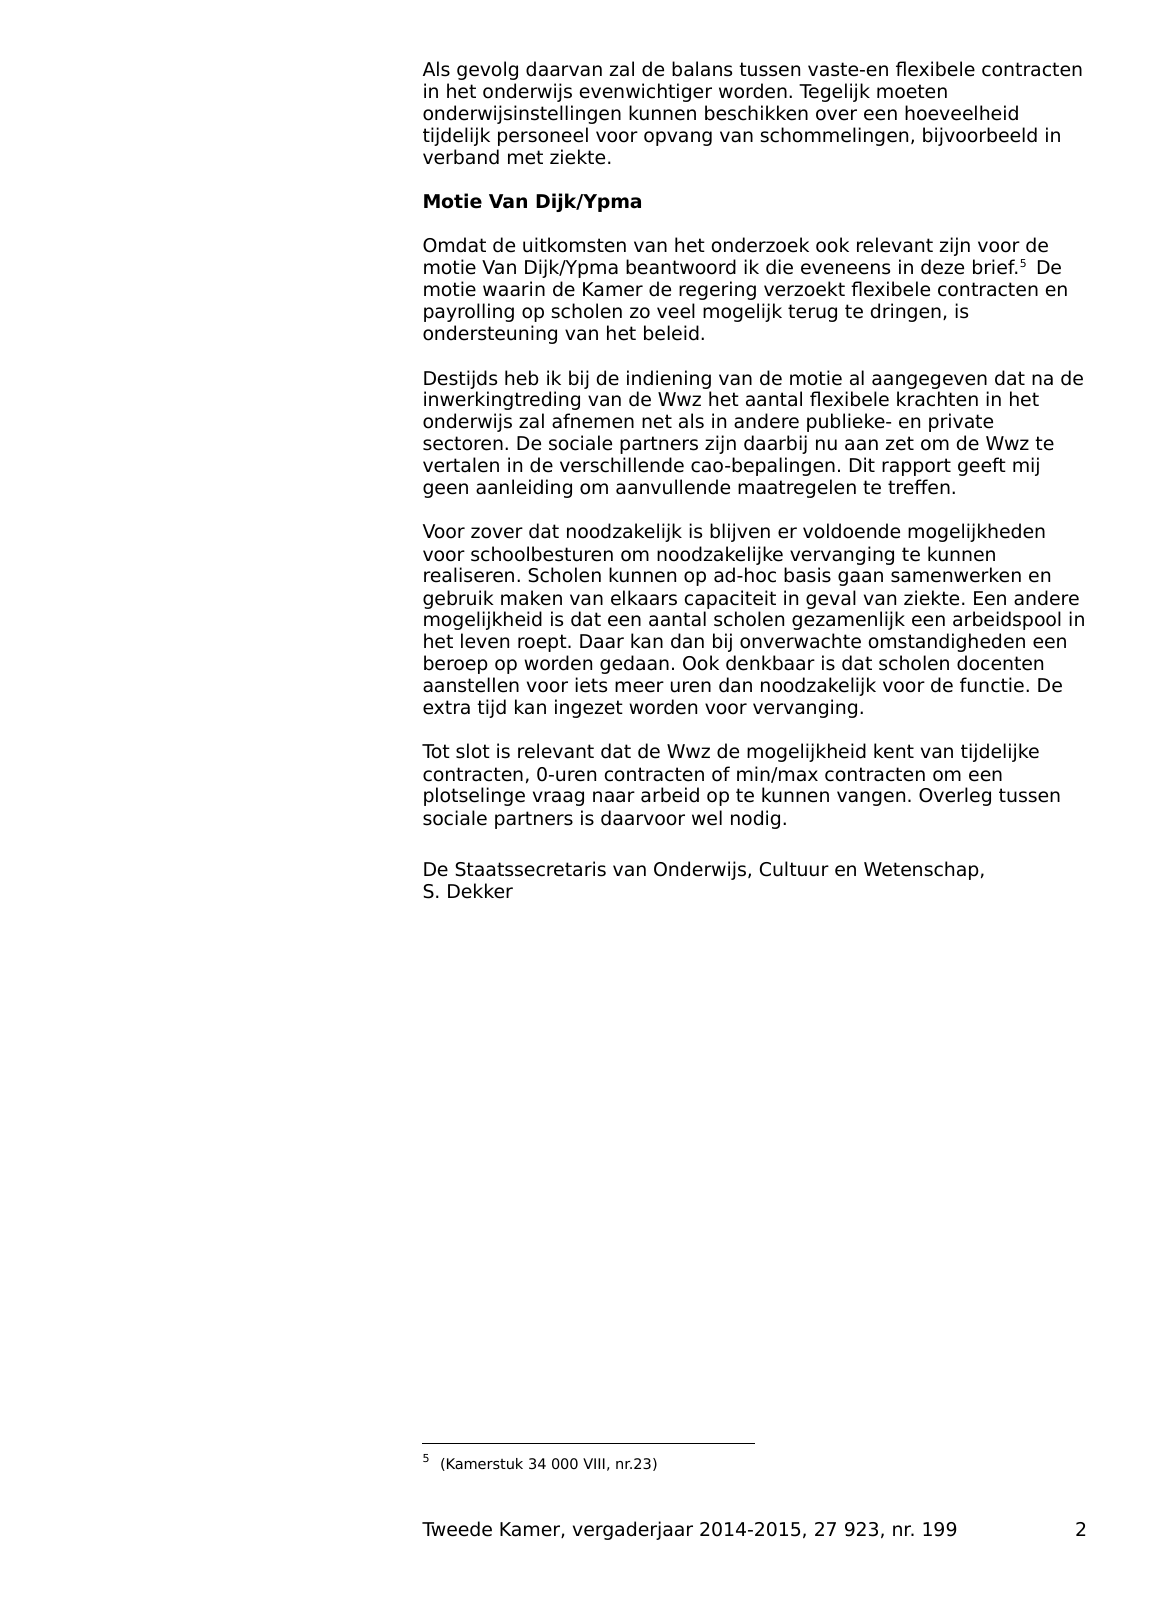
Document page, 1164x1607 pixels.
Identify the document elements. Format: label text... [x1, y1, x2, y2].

subtitle Motie Van Dijk/Ypma [422, 191, 1087, 213]
text Tot slot is relevant dat de Wwz de mogelijkheid kent van tijdelijke contracten, 0-uren contracten of min/max contracten om een plotselinge vraag naar arbeid op te kunnen vangen. Overleg tussen sociale partners is daarvoor wel nodig. [422, 741, 1087, 829]
text De Staatssecretaris van Onderwijs, Cultuur en Wetenschap, S. Dekker [422, 859, 1087, 903]
text Destijds heb ik bij de indiening van de motie al aangegeven dat na de inwerkingtreding van de Wwz het aantal flexibele krachten in het onderwijs zal afnemen net als in andere publieke- en private sectoren. De sociale partners zijn daarbij nu aan zet om de Wwz te vertalen in de verschillende cao-bepalingen. Dit rapport geeft mij geen aanleiding om aanvullende maatregelen te treffen. [422, 367, 1087, 499]
text Omdat de uitkomsten van het onderzoek ook relevant zijn voor de motie Van Dijk/Ypma beantwoord ik die eveneens in deze brief. De motie waarin de Kamer de regering verzoekt flexibele contracten en payrolling op scholen zo veel mogelijk terug te dringen, is ondersteuning van het beleid. [422, 235, 1087, 345]
text Als gevolg daarvan zal de balans tussen vaste-en flexibele contracten in het onderwijs evenwichtiger worden. Tegelijk moeten onderwijsinstellingen kunnen beschikken over een hoeveelheid tijdelijk personeel voor opvang van schommelingen, bijvoorbeeld in verband met ziekte. [422, 59, 1087, 169]
text (Kamerstuk 34 000 VIII, nr.23) [422, 1452, 1087, 1474]
text Voor zover dat noodzakelijk is blijven er voldoende mogelijkheden voor schoolbesturen om noodzakelijke vervanging te kunnen realiseren. Scholen kunnen op ad-hoc basis gaan samenwerken en gebruik maken van elkaars capaciteit in geval van ziekte. Een andere mogelijkheid is dat een aantal scholen gezamenlijk een arbeidspool in het leven roept. Daar kan dan bij onverwachte omstandigheden een beroep op worden gedaan. Ook denkbaar is dat scholen docenten aanstellen voor iets meer uren dan noodzakelijk voor de functie. De extra tijd kan ingezet worden voor vervanging. [422, 521, 1087, 719]
